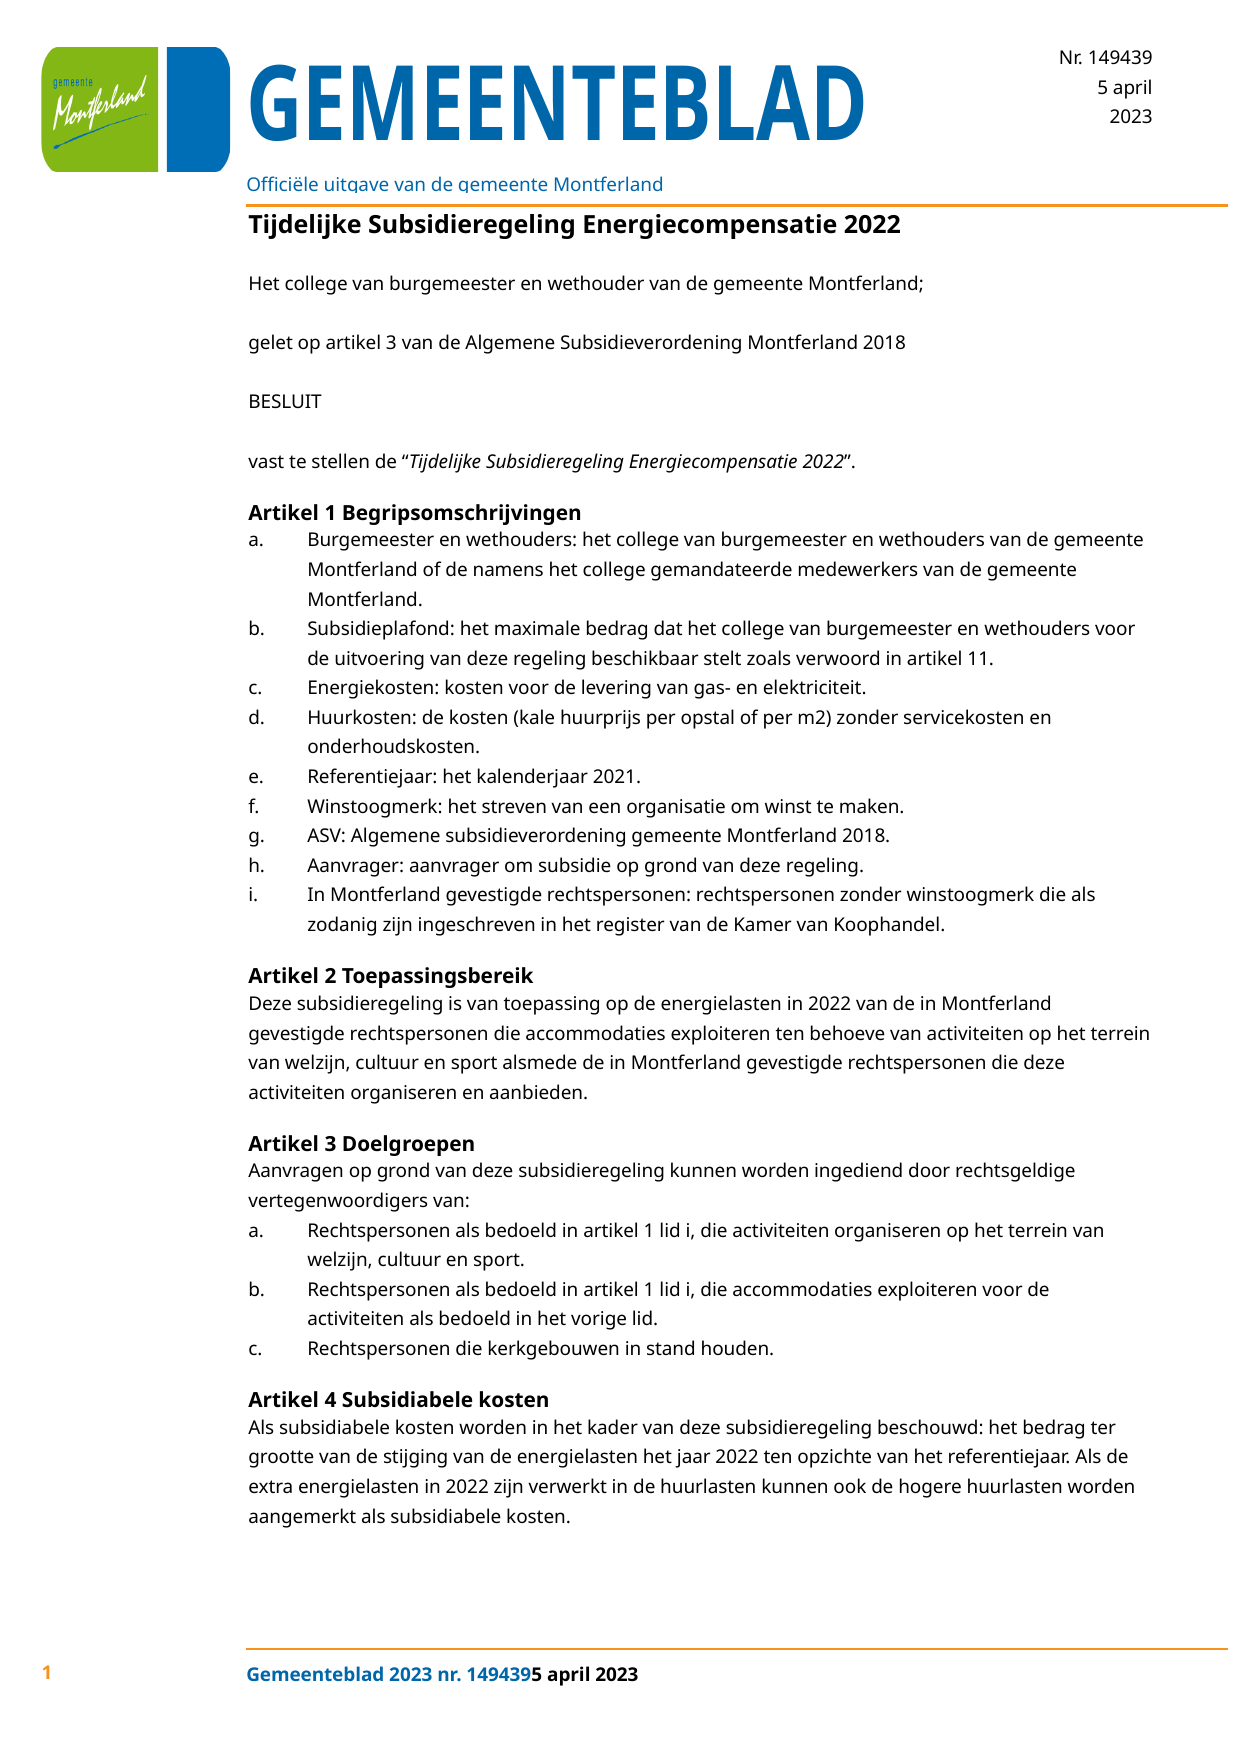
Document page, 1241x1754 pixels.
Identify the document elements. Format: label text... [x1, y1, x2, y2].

list Subsidieplafond: het maximale bedrag dat het college van burgemeester en wethouders voor de uitvoering van deze regeling beschikbaar stelt zoals verwoord in artikel 11. [248, 615, 1152, 671]
text gelet op artikel 3 van de Algemene Subsidieverordening Montferland 2018 [248, 329, 1152, 355]
list Rechtspersonen als bedoeld in artikel 1 lid i, die accommodaties exploiteren voor de activiteiten als bedoeld in het vorige lid. [248, 1276, 1152, 1331]
text Aanvragen op grond van deze subsidieregeling kunnen worden ingediend door rechtsgeldige vertegenwoordigers van: [248, 1158, 1152, 1213]
list Rechtspersonen die kerkgebouwen in stand houden. [248, 1335, 1152, 1361]
text vast te stellen de “Tijdelijke Subsidieregeling Energiecompensatie 2022”. [248, 448, 1152, 473]
text Artikel 2 Toepassingsbereik [248, 962, 1152, 990]
list ASV: Algemene subsidieverordening gemeente Montferland 2018. [248, 822, 1152, 848]
text Artikel 4 Subsidiabele kosten [248, 1386, 1152, 1414]
text Artikel 1 Begripsomschrijvingen [248, 498, 1152, 527]
list Rechtspersonen als bedoeld in artikel 1 lid i, die activiteiten organiseren op het terrein van welzijn, cultuur en sport. [248, 1217, 1152, 1272]
list Energiekosten: kosten voor de levering van gas- en elektriciteit. [248, 674, 1152, 700]
text Het college van burgemeester en wethouder van de gemeente Montferland; [248, 270, 1152, 296]
text Als subsidiabele kosten worden in het kader van deze subsidieregeling beschouwd: het bedrag ter grootte van de stijging van de energielasten het jaar 2022 ten opzichte van het referentiejaar. Als de extra energielasten in 2022 zijn verwerkt in de huurlasten kunnen ook de hogere huurlasten worden aangemerkt als subsidiabele kosten. [248, 1414, 1152, 1528]
picture [41, 47, 231, 172]
text BESLUIT [248, 389, 1152, 414]
list Huurkosten: de kosten (kale huurprijs per opstal of per m2) zonder servicekosten en onderhoudskosten. [248, 704, 1152, 759]
text Tijdelijke Subsidieregeling Energiecompensatie 2022 [248, 207, 1152, 241]
text Artikel 3 Doelgroepen [248, 1129, 1152, 1158]
text Deze subsidieregeling is van toepassing op de energielasten in 2022 van de in Montferland gevestigde rechtspersonen die accommodaties exploiteren ten behoeve van activiteiten op het terrein van welzijn, cultuur en sport alsmede de in Montferland gevestigde rechtspersonen die deze activiteiten organiseren en aanbieden. [248, 990, 1152, 1104]
list Burgemeester en wethouders: het college van burgemeester en wethouders van de gemeente Montferland of de namens het college gemandateerde medewerkers van de gemeente Montferland. [248, 527, 1152, 612]
list Winstoogmerk: het streven van een organisatie om winst te maken. [248, 793, 1152, 819]
list Aanvrager: aanvrager om subsidie op grond van deze regeling. [248, 852, 1152, 878]
list Referentiejaar: het kalenderjaar 2021. [248, 763, 1152, 789]
list In Montferland gevestigde rechtspersonen: rechtspersonen zonder winstoogmerk die als zodanig zijn ingeschreven in het register van de Kamer van Koophandel. [248, 882, 1152, 937]
